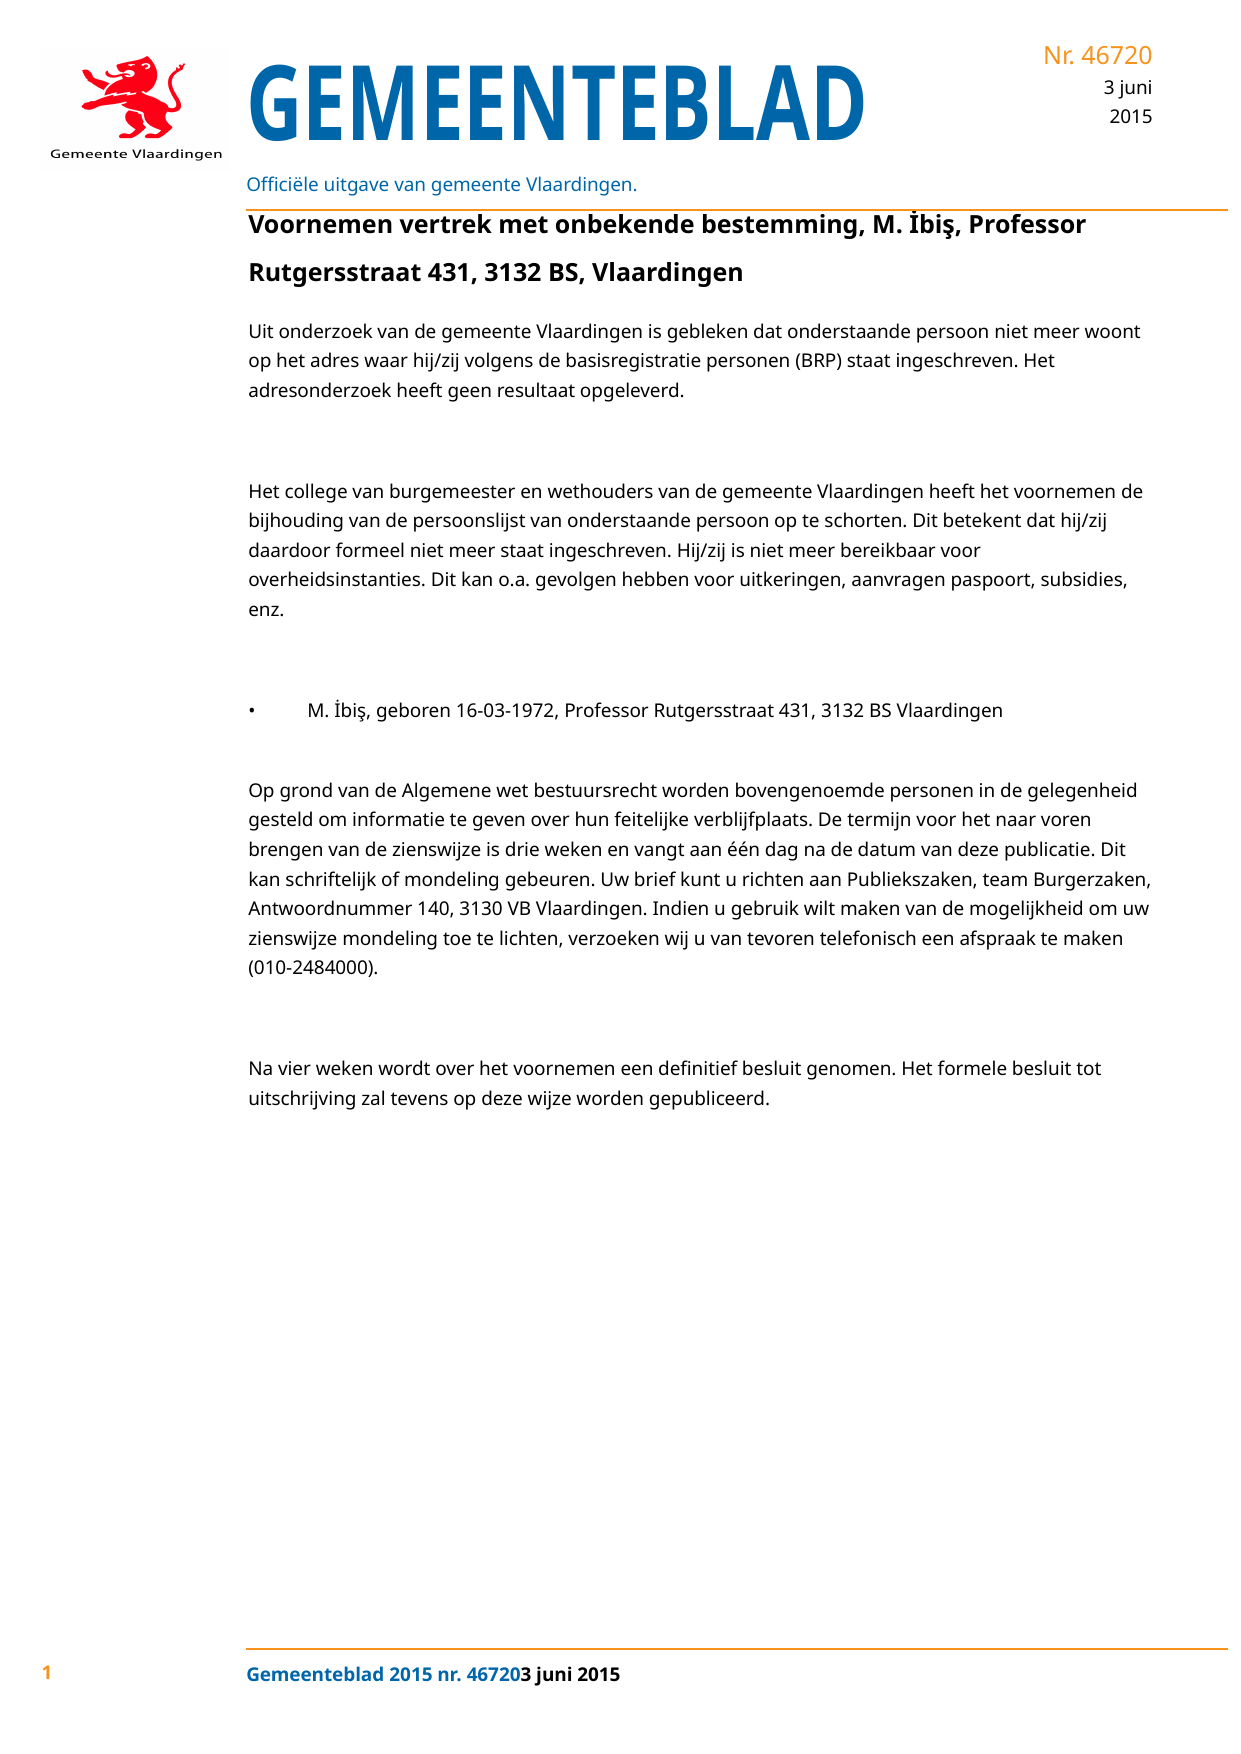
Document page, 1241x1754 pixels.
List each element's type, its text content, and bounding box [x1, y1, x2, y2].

text Op grond van de Algemene wet bestuursrecht worden bovengenoemde personen in de gelegenheid gesteld om informatie te geven over hun feitelijke verblijfplaats. De termijn voor het naar voren brengen van de zienswijze is drie weken en vangt aan één dag na de datum van deze publicatie. Dit kan schriftelijk of mondeling gebeuren. Uw brief kunt u richten aan Publiekszaken, team Burgerzaken, Antwoordnummer 140, 3130 VB Vlaardingen. Indien u gebruik wilt maken van de mogelijkheid om uw zienswijze mondeling toe te lichten, verzoeken wij u van tevoren telefonisch een afspraak te maken (010-2484000). [248, 777, 1152, 980]
list M. İbiş, geboren 16-03-1972, Professor Rutgersstraat 431, 3132 BS Vlaardingen [248, 697, 1152, 723]
text Het college van burgemeester en wethouders van de gemeente Vlaardingen heeft het voornemen de bijhouding van de persoonslijst van onderstaande persoon op te schorten. Dit betekent dat hij/zij daardoor formeel niet meer staat ingeschreven. Hij/zij is niet meer bereikbaar voor overheidsinstanties. Dit kan o.a. gevolgen hebben voor uitkeringen, aanvragen paspoort, subsidies, enz. [248, 478, 1152, 622]
text Voornemen vertrek met onbekende bestemming, M. İbiş, Professor Rutgersstraat 431, 3132 BS, Vlaardingen [248, 211, 1152, 288]
text Uit onderzoek van de gemeente Vlaardingen is gebleken dat onderstaande persoon niet meer woont op het adres waar hij/zij volgens de basisregistratie personen (BRP) staat ingeschreven. Het adresonderzoek heeft geen resultaat opgeleverd. [248, 318, 1152, 403]
text Na vier weken wordt over het voornemen een definitief besluit genomen. Het formele besluit tot uitschrijving zal tevens op deze wijze worden gepubliceerd. [248, 1055, 1152, 1111]
picture [41, 47, 231, 172]
